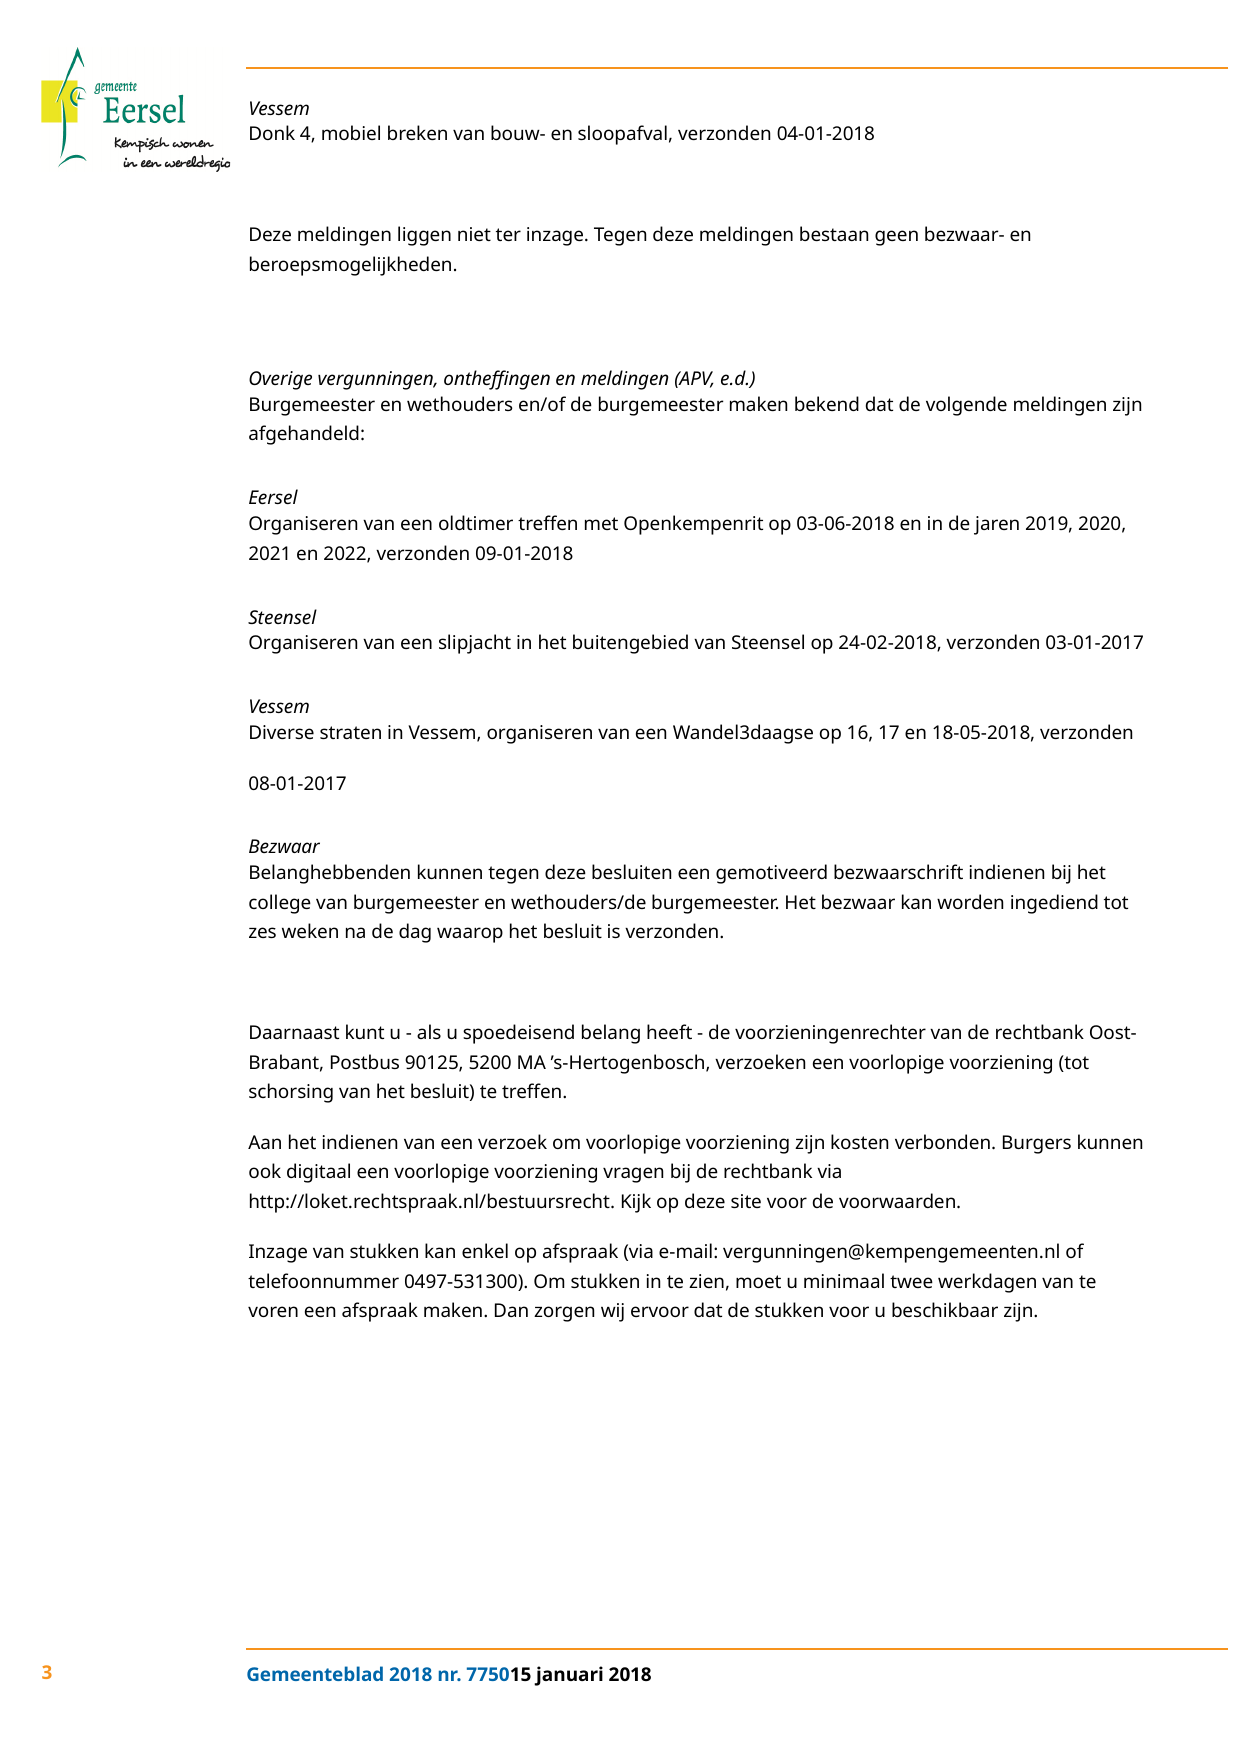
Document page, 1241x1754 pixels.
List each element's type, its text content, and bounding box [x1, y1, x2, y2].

text Bezwaar [248, 834, 1152, 859]
text Vessem [248, 693, 1152, 719]
text Donk 4, mobiel breken van bouw- en sloopafval, verzonden 04-01-2018 [248, 121, 1152, 146]
text Eersel [248, 484, 1152, 510]
text Inzage van stukken kan enkel op afspraak (via e-mail: vergunningen@kempengemeenten.nl of telefoonnummer 0497-531300). Om stukken in te zien, moet u minimaal twee werkdagen van te voren een afspraak maken. Dan zorgen wij ervoor dat de stukken voor u beschikbaar zijn. [248, 1238, 1152, 1323]
text Daarnaast kunt u - als u spoedeisend belang heeft - de voorzieningenrechter van de rechtbank Oost-Brabant, Postbus 90125, 5200 MA ’s-Hertogenbosch, verzoeken een voorlopige voorziening (tot schorsing van het besluit) te treffen. [248, 1019, 1152, 1104]
text Diverse straten in Vessem, organiseren van een Wandel3daagse op 16, 17 en 18-05-2018, verzonden [248, 719, 1152, 745]
text Belanghebbenden kunnen tegen deze besluiten een gemotiveerd bezwaarschrift indienen bij het college van burgemeester en wethouders/de burgemeester. Het bezwaar kan worden ingediend tot zes weken na de dag waarop het besluit is verzonden. [248, 859, 1152, 944]
text Organiseren van een slipjacht in het buitengebied van Steensel op 24-02-2018, verzonden 03-01-2017 [248, 629, 1152, 655]
text Overige vergunningen, ontheffingen en meldingen (APV, e.d.) [248, 365, 1152, 391]
text Burgemeester en wethouders en/of de burgemeester maken bekend dat de volgende meldingen zijn afgehandeld: [248, 391, 1152, 446]
text Vessem [248, 95, 1152, 121]
text Organiseren van een oldtimer treffen met Openkempenrit op 03-06-2018 en in de jaren 2019, 2020, 2021 en 2022, verzonden 09-01-2018 [248, 510, 1152, 566]
picture [41, 47, 231, 172]
text Aan het indienen van een verzoek om voorlopige voorziening zijn kosten verbonden. Burgers kunnen ook digitaal een voorlopige voorziening vragen bij de rechtbank via http://loket.rechtspraak.nl/bestuursrecht. Kijk op deze site voor de voorwaarden. [248, 1129, 1152, 1214]
text 08-01-2017 [248, 770, 1152, 795]
text Deze meldingen liggen niet ter inzage. Tegen deze meldingen bestaan geen bezwaar- en beroepsmogelijkheden. [248, 221, 1152, 277]
text Steensel [248, 604, 1152, 629]
